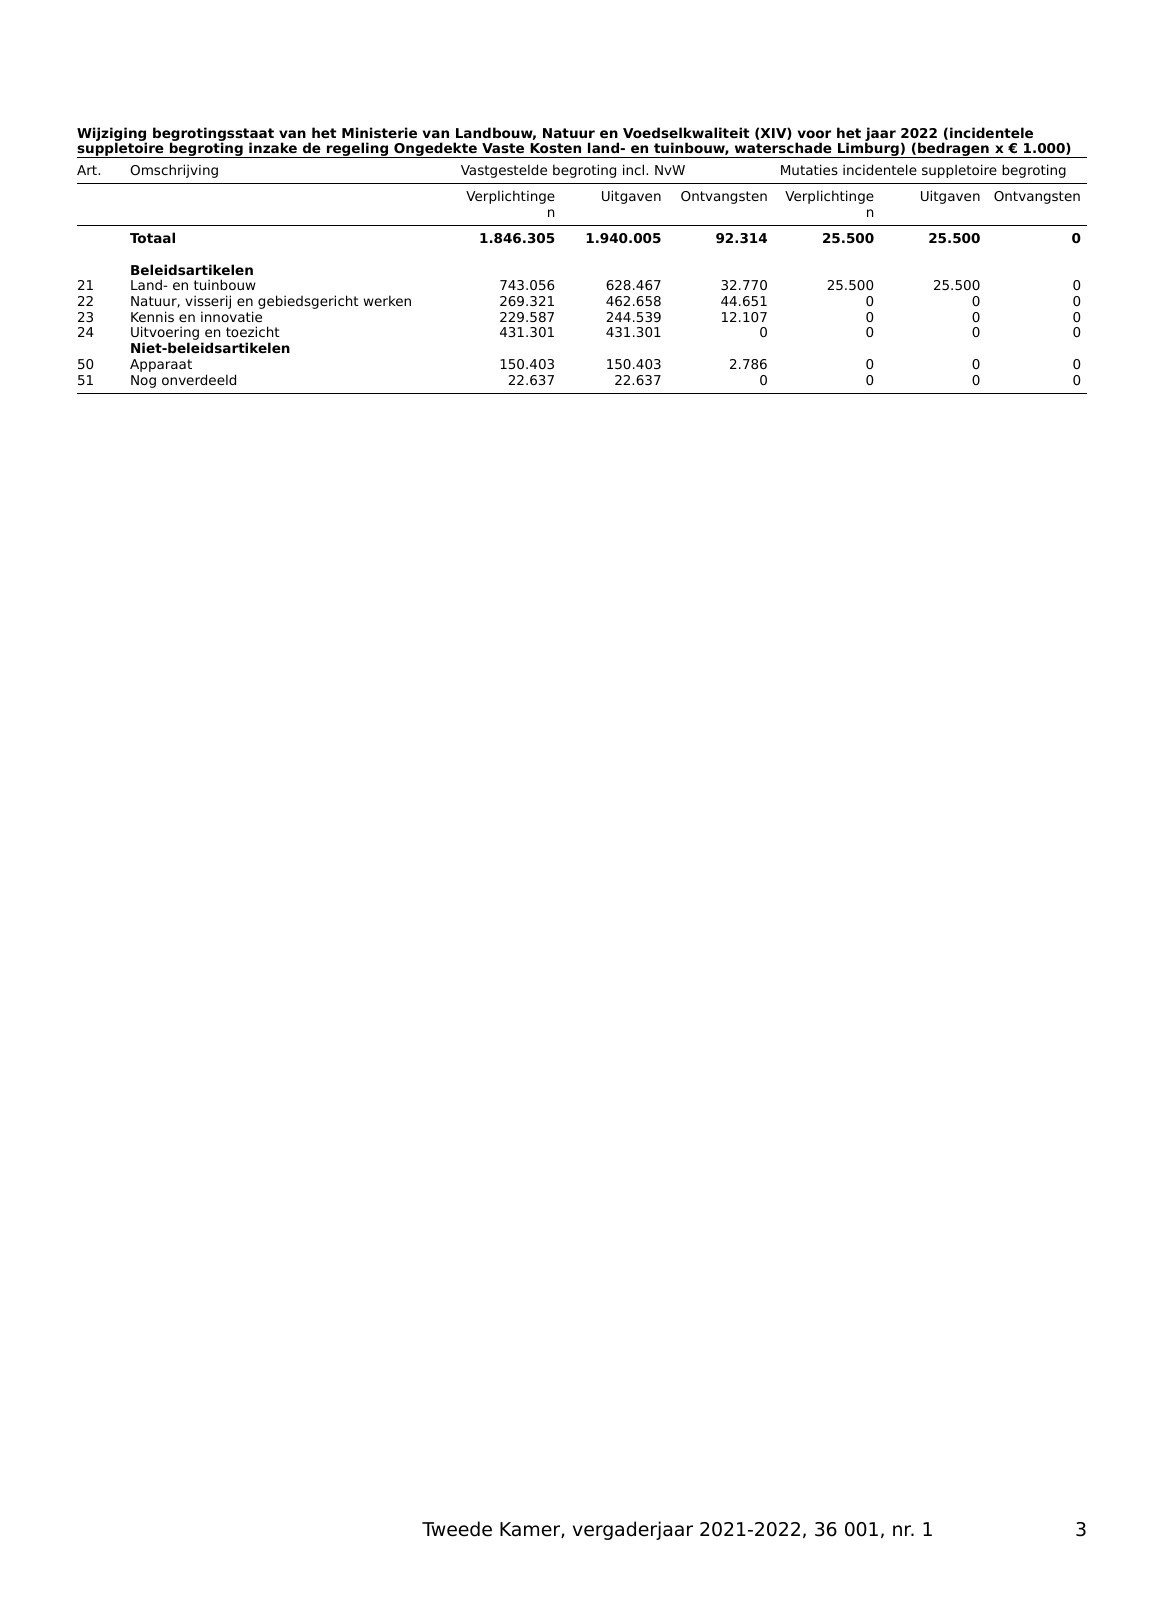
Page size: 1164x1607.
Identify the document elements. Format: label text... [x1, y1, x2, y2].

table_cell Natuur, visserij en gebiedsgericht werken [124, 294, 455, 309]
table_cell 0 [986, 310, 1087, 325]
table_cell 0 [774, 357, 880, 372]
table_cell 1.846.305 [455, 226, 561, 247]
table_cell 2.786 [667, 357, 773, 372]
table_cell Verplichtingen [774, 184, 880, 225]
table_cell [561, 247, 667, 262]
table_cell Mutaties incidentele suppletoire begroting [774, 158, 1087, 183]
table_cell 0 [986, 325, 1087, 341]
table_cell Uitgaven [880, 184, 986, 225]
table_cell 32.770 [667, 278, 773, 294]
table_cell [77, 226, 124, 247]
table_cell 50 [77, 357, 124, 372]
table_cell 0 [880, 294, 986, 309]
table_cell [561, 341, 667, 357]
table_cell Kennis en innovatie [124, 310, 455, 325]
table_cell Apparaat [124, 357, 455, 372]
table_cell 462.658 [561, 294, 667, 309]
table_cell [77, 341, 124, 357]
table_cell Vastgestelde begroting incl. NvW [455, 158, 773, 183]
table_cell 0 [986, 294, 1087, 309]
table_cell [774, 262, 880, 278]
table_cell 0 [774, 325, 880, 341]
table_cell 92.314 [667, 226, 773, 247]
table_cell [667, 341, 773, 357]
table_cell [77, 184, 124, 225]
table_cell Omschrijving [124, 158, 455, 183]
table_cell Totaal [124, 226, 455, 247]
table_cell 431.301 [455, 325, 561, 341]
table_cell Beleidsartikelen [124, 262, 455, 278]
table_cell [774, 341, 880, 357]
table_cell 0 [986, 226, 1087, 247]
table_cell 150.403 [561, 357, 667, 372]
table_cell 229.587 [455, 310, 561, 325]
table_cell Niet-beleidsartikelen [124, 341, 455, 357]
table_cell 0 [986, 357, 1087, 372]
table_cell 431.301 [561, 325, 667, 341]
table_cell [455, 247, 561, 262]
table_cell 0 [880, 357, 986, 372]
table_cell Ontvangsten [986, 184, 1087, 225]
table_cell 0 [986, 278, 1087, 294]
table_cell 24 [77, 325, 124, 341]
table_cell 0 [774, 310, 880, 325]
table_cell [455, 341, 561, 357]
table_cell Uitvoering en toezicht [124, 325, 455, 341]
table_cell Nog onverdeeld [124, 373, 455, 393]
table_cell 743.056 [455, 278, 561, 294]
table_cell 0 [880, 325, 986, 341]
table_cell Art. [77, 158, 124, 183]
table_cell 22.637 [455, 373, 561, 393]
table_cell 0 [986, 373, 1087, 393]
table_cell 51 [77, 373, 124, 393]
table_cell 23 [77, 310, 124, 325]
table_cell 44.651 [667, 294, 773, 309]
table_cell [124, 184, 455, 225]
table_cell 21 [77, 278, 124, 294]
table_cell [77, 262, 124, 278]
table_cell [774, 247, 880, 262]
table_cell 25.500 [880, 226, 986, 247]
table_cell Verplichtingen [455, 184, 561, 225]
table_cell [880, 247, 986, 262]
table_cell [986, 247, 1087, 262]
table_cell 22 [77, 294, 124, 309]
table_cell [667, 247, 773, 262]
table_cell [880, 262, 986, 278]
table_cell 0 [774, 373, 880, 393]
table_cell 1.940.005 [561, 226, 667, 247]
table_cell 0 [667, 325, 773, 341]
table_cell [880, 341, 986, 357]
table_cell 0 [774, 294, 880, 309]
table_cell 0 [667, 373, 773, 393]
table_cell [124, 247, 455, 262]
table_cell 25.500 [774, 226, 880, 247]
table_cell 12.107 [667, 310, 773, 325]
table_cell Ontvangsten [667, 184, 773, 225]
table_cell 628.467 [561, 278, 667, 294]
table_cell Uitgaven [561, 184, 667, 225]
table_header Wijziging begrotingsstaat van het Ministerie van Landbouw, Natuur en Voedselkwaliteit (XIV) voor het jaar 2022 (incidentele suppletoire begroting inzake de regeling Ongedekte Vaste Kosten land- en tuinbouw, waterschade Limburg) (bedragen x € 1.000) [77, 126, 1087, 157]
table_cell 269.321 [455, 294, 561, 309]
table_cell [986, 262, 1087, 278]
table_cell 0 [880, 373, 986, 393]
table_cell 244.539 [561, 310, 667, 325]
table_cell 150.403 [455, 357, 561, 372]
table_cell 22.637 [561, 373, 667, 393]
table_cell [561, 262, 667, 278]
table_cell 0 [880, 310, 986, 325]
table_cell 25.500 [880, 278, 986, 294]
table_cell [667, 262, 773, 278]
table_cell [455, 262, 561, 278]
table_cell Land- en tuinbouw [124, 278, 455, 294]
table_cell 25.500 [774, 278, 880, 294]
table_cell [77, 247, 124, 262]
table_cell [986, 341, 1087, 357]
